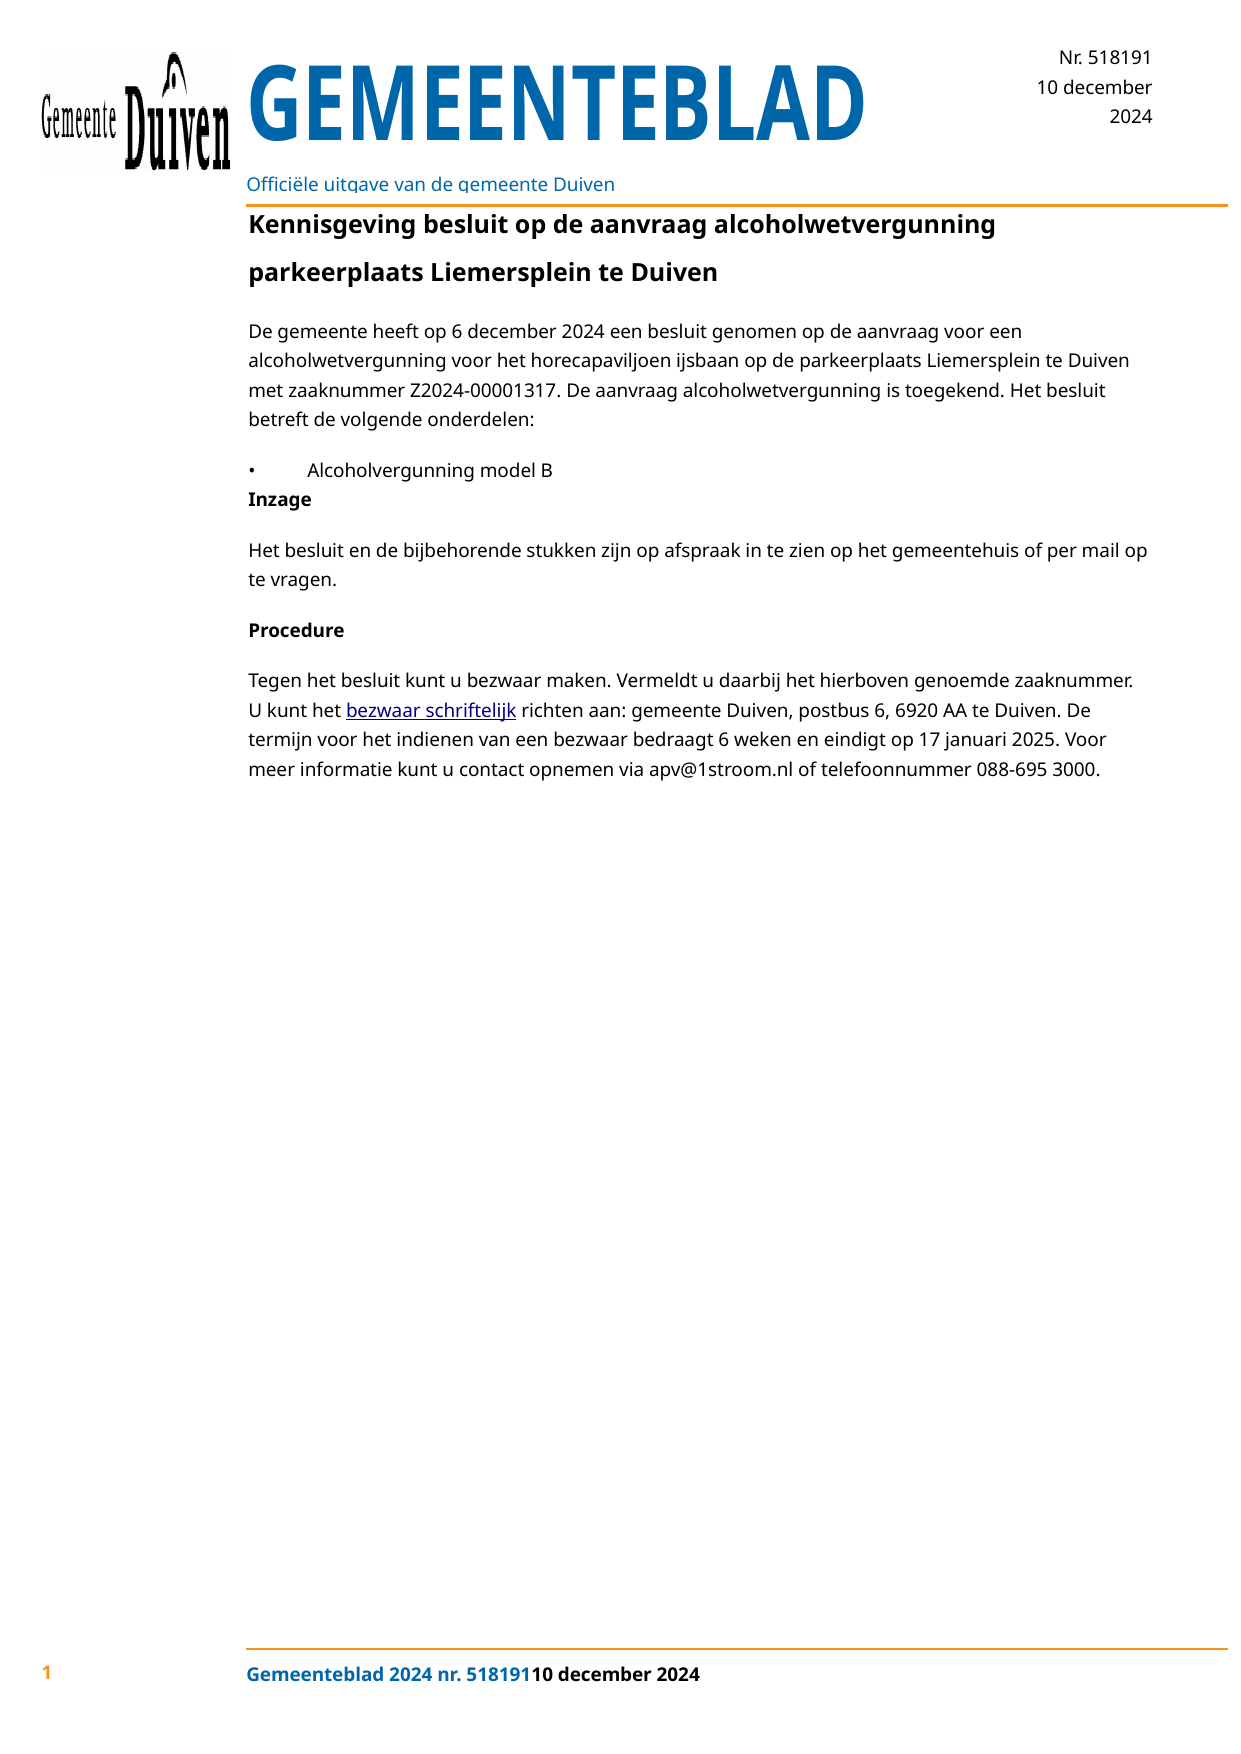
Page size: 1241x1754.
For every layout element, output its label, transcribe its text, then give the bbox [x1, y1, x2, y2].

text Kennisgeving besluit op de aanvraag alcoholwetvergunning parkeerplaats Liemersplein te Duiven [248, 207, 1152, 288]
text Inzage [248, 487, 1152, 512]
text Tegen het besluit kunt u bezwaar maken. Vermeldt u daarbij het hierboven genoemde zaaknummer. U kunt het bezwaar schriftelijk richten aan: gemeente Duiven, postbus 6, 6920 AA te Duiven. De termijn voor het indienen van een bezwaar bedraagt 6 weken en eindigt op 17 januari 2025. Voor meer informatie kunt u contact opnemen via apv@1stroom.nl of telefoonnummer 088-695 3000. [248, 667, 1152, 782]
picture [41, 47, 231, 172]
text Het besluit en de bijbehorende stukken zijn op afspraak in te zien op het gemeentehuis of per mail op te vragen. [248, 537, 1152, 592]
list Alcoholvergunning model B [248, 457, 1152, 483]
text De gemeente heeft op 6 december 2024 een besluit genomen op de aanvraag voor een alcoholwetvergunning voor het horecapaviljoen ijsbaan op de parkeerplaats Liemersplein te Duiven met zaaknummer Z2024-00001317. De aanvraag alcoholwetvergunning is toegekend. Het besluit betreft de volgende onderdelen: [248, 318, 1152, 432]
text Procedure [248, 617, 1152, 643]
